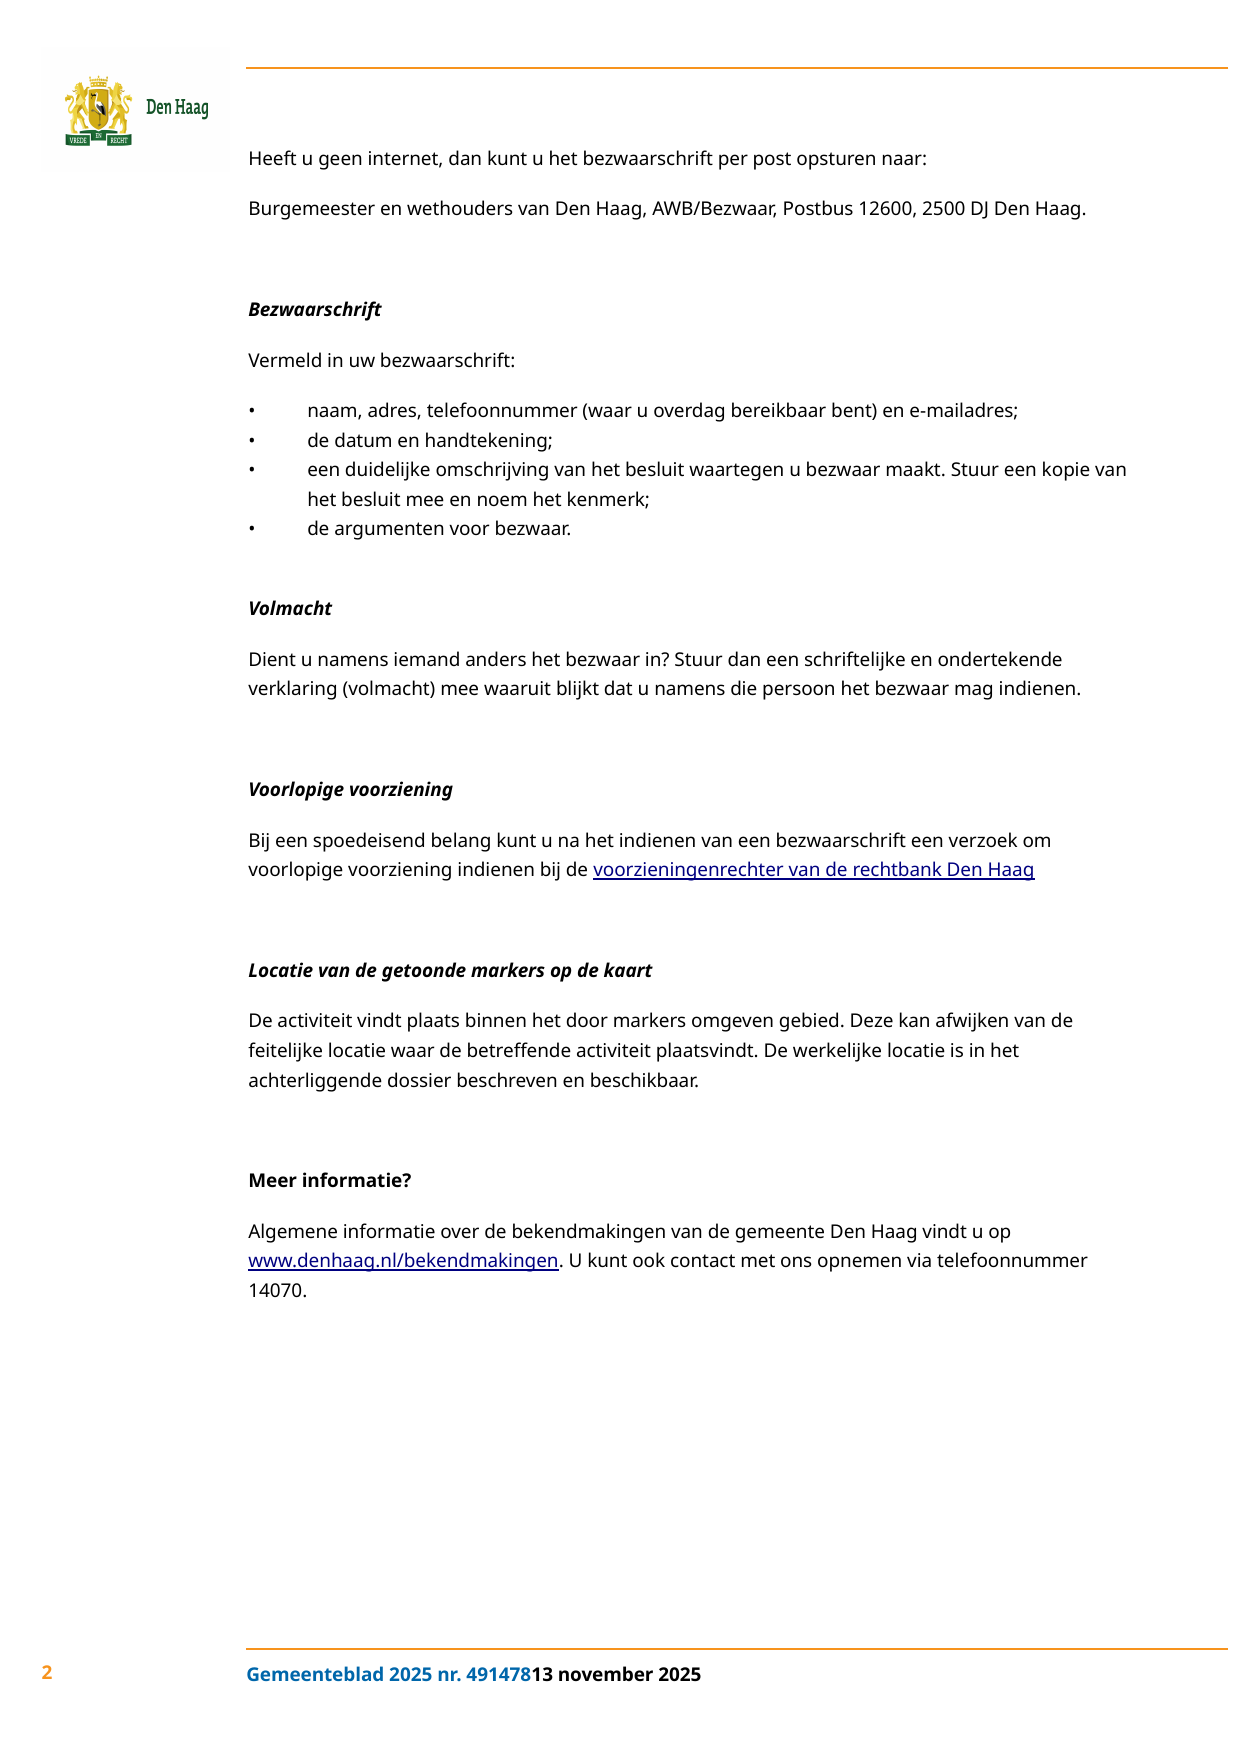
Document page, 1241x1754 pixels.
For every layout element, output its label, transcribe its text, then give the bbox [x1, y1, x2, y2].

list een duidelijke omschrijving van het besluit waartegen u bezwaar maakt. Stuur een kopie van het besluit mee en noem het kenmerk; [248, 456, 1152, 512]
text Algemene informatie over de bekendmakingen van de gemeente Den Haag vindt u op www.denhaag.nl/bekendmakingen. U kunt ook contact met ons opnemen via telefoonnummer 14070. [248, 1218, 1152, 1303]
picture [41, 47, 231, 172]
text Bezwaarschrift [248, 296, 1152, 322]
text Burgemeester en wethouders van Den Haag, AWB/Bezwaar, Postbus 12600, 2500 DJ Den Haag. [248, 196, 1152, 221]
text De activiteit vindt plaats binnen het door markers omgeven gebied. Deze kan afwijken van de feitelijke locatie waar de betreffende activiteit plaatsvindt. De werkelijke locatie is in het achterliggende dossier beschreven en beschikbaar. [248, 1008, 1152, 1093]
text Bij een spoedeisend belang kunt u na het indienen van een bezwaarschrift een verzoek om voorlopige voorziening indienen bij de voorzieningenrechter van de rechtbank Den Haag [248, 827, 1152, 882]
text Locatie van de getoonde markers op de kaart [248, 957, 1152, 983]
text Heeft u geen internet, dan kunt u het bezwaarschrift per post opsturen naar: [248, 145, 1152, 171]
text Voorlopige voorziening [248, 776, 1152, 802]
list de datum en handtekening; [248, 427, 1152, 453]
text Meer informatie? [248, 1168, 1152, 1193]
text Volmacht [248, 596, 1152, 621]
list de argumenten voor bezwaar. [248, 516, 1152, 541]
text Vermeld in uw bezwaarschrift: [248, 347, 1152, 373]
text Dient u namens iemand anders het bezwaar in? Stuur dan een schriftelijke en ondertekende verklaring (volmacht) mee waaruit blijkt dat u namens die persoon het bezwaar mag indienen. [248, 646, 1152, 701]
list naam, adres, telefoonnummer (waar u overdag bereikbaar bent) en e-mailadres; [248, 397, 1152, 423]
